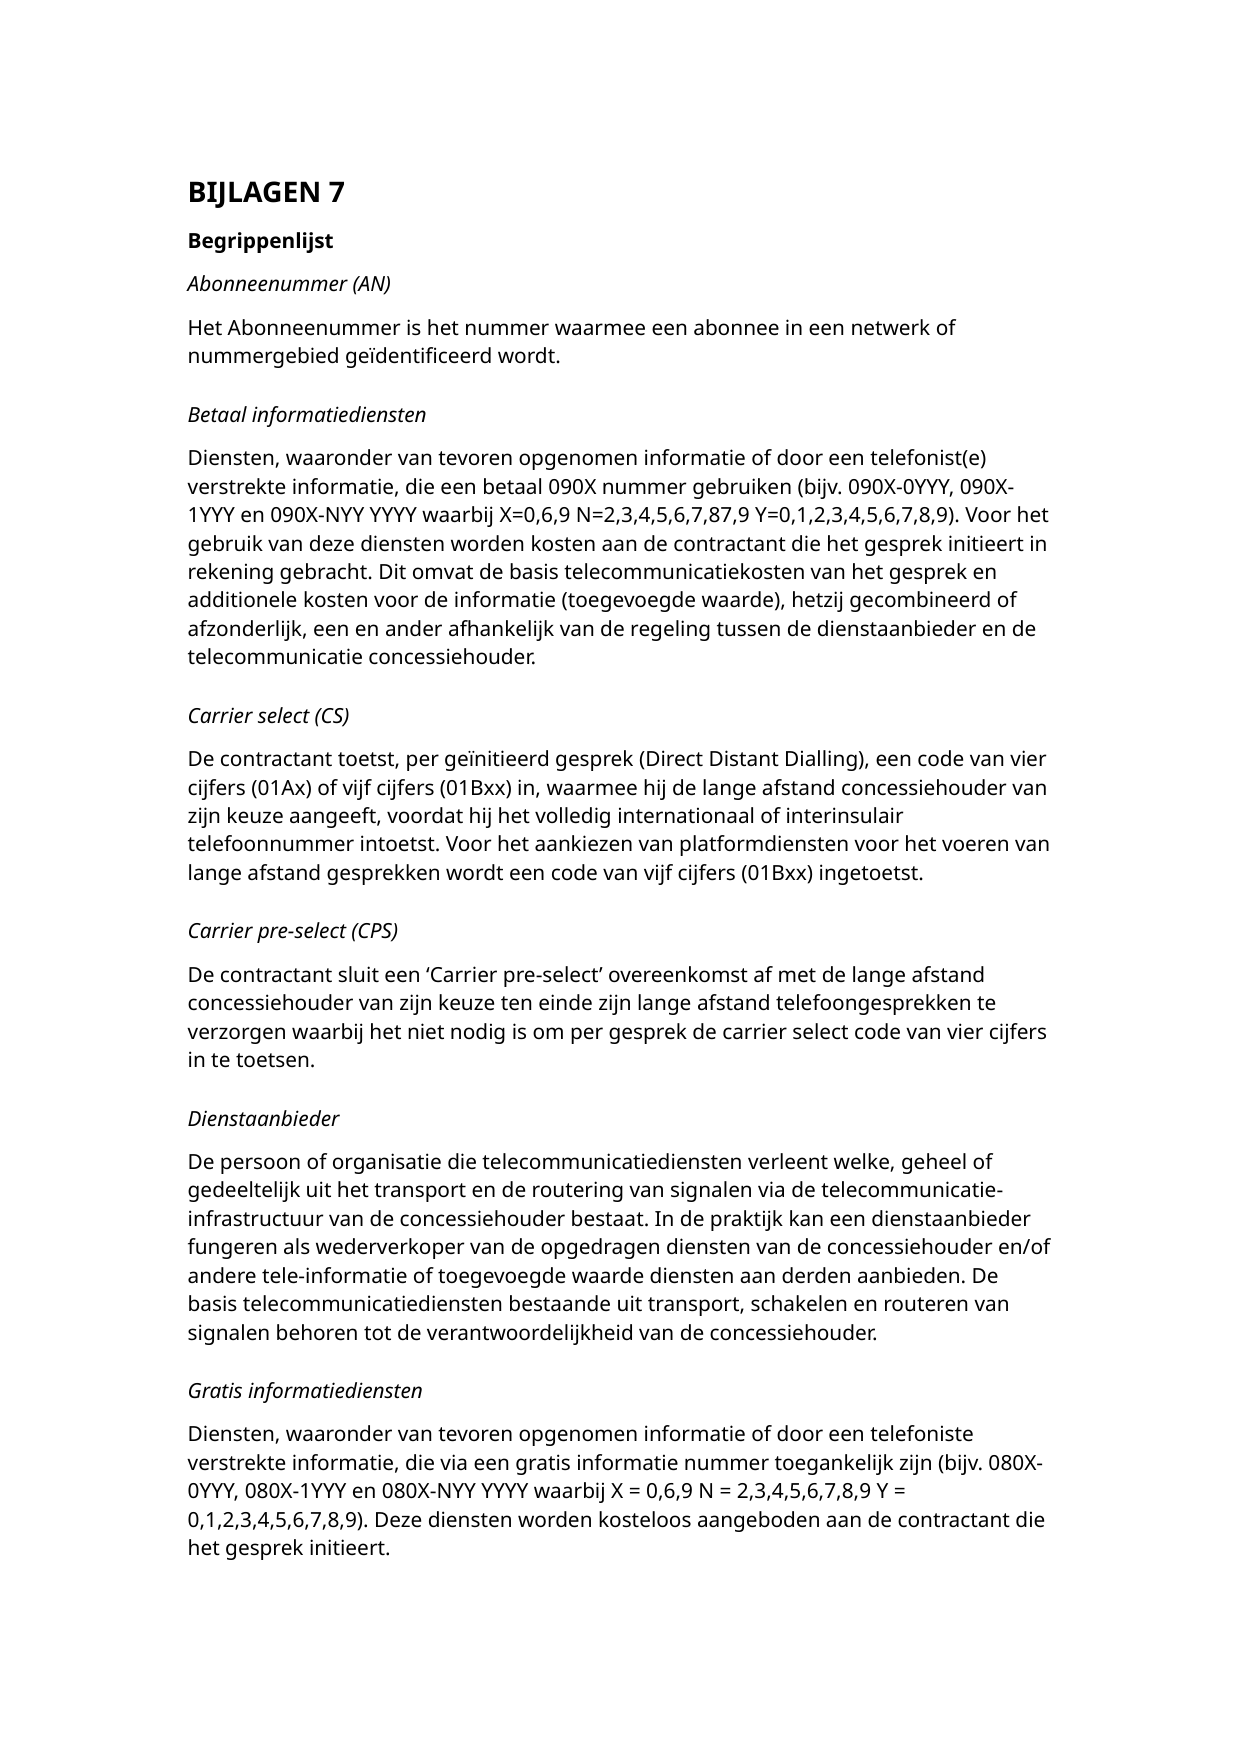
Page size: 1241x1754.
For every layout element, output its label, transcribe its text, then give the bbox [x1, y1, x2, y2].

text Abonneenummer (AN) [187, 269, 1053, 298]
text Begrippenlijst [187, 226, 1053, 254]
text De contractant sluit een ‘Carrier pre-select’ overeenkomst af met de lange afstand concessiehouder van zijn keuze ten einde zijn lange afstand telefoongesprekken te verzorgen waarbij het niet nodig is om per gesprek de carrier select code van vier cijfers in te toetsen. [187, 960, 1053, 1074]
text Het Abonneenummer is het nummer waarmee een abonnee in een netwerk of nummergebied geïdentificeerd wordt. [187, 313, 1053, 370]
text Betaal informatiediensten [187, 400, 1053, 428]
text Carrier pre-select (CPS) [187, 916, 1053, 945]
subtitle BIJLAGEN 7 [187, 172, 1053, 211]
text De contractant toetst, per geïnitieerd gesprek (Direct Distant Dialling), een code van vier cijfers (01Ax) of vijf cijfers (01Bxx) in, waarmee hij de lange afstand concessiehouder van zijn keuze aangeeft, voordat hij het volledig internationaal of interinsulair telefoonnummer intoetst. Voor het aankiezen van platformdiensten voor het voeren van lange afstand gesprekken wordt een code van vijf cijfers (01Bxx) ingetoetst. [187, 744, 1053, 886]
text Gratis informatiediensten [187, 1376, 1053, 1404]
text Dienstaanbieder [187, 1104, 1053, 1132]
text Carrier select (CS) [187, 701, 1053, 729]
text Diensten, waaronder van tevoren opgenomen informatie of door een telefoniste verstrekte informatie, die via een gratis informatie nummer toegankelijk zijn (bijv. 080X-0YYY, 080X-1YYY en 080X-NYY YYYY waarbij X = 0,6,9 N = 2,3,4,5,6,7,8,9 Y = 0,1,2,3,4,5,6,7,8,9). Deze diensten worden kosteloos aangeboden aan de contractant die het gesprek initieert. [187, 1419, 1053, 1562]
text De persoon of organisatie die telecommunicatiediensten verleent welke, geheel of gedeeltelijk uit het transport en de routering van signalen via de telecommunicatie- infrastructuur van de concessiehouder bestaat. In de praktijk kan een dienstaanbieder fungeren als wederverkoper van de opgedragen diensten van de concessiehouder en/of andere tele-informatie of toegevoegde waarde diensten aan derden aanbieden. De basis telecommunicatiediensten bestaande uit transport, schakelen en routeren van signalen behoren tot de verantwoordelijkheid van de concessiehouder. [187, 1147, 1053, 1346]
text Diensten, waaronder van tevoren opgenomen informatie of door een telefonist(e) verstrekte informatie, die een betaal 090X nummer gebruiken (bijv. 090X-0YYY, 090X- 1YYY en 090X-NYY YYYY waarbij X=0,6,9 N=2,3,4,5,6,7,87,9 Y=0,1,2,3,4,5,6,7,8,9). Voor het gebruik van deze diensten worden kosten aan de contractant die het gesprek initieert in rekening gebracht. Dit omvat de basis telecommunicatiekosten van het gesprek en additionele kosten voor de informatie (toegevoegde waarde), hetzij gecombineerd of afzonderlijk, een en ander afhankelijk van de regeling tussen de dienstaanbieder en de telecommunicatie concessiehouder. [187, 443, 1053, 671]
